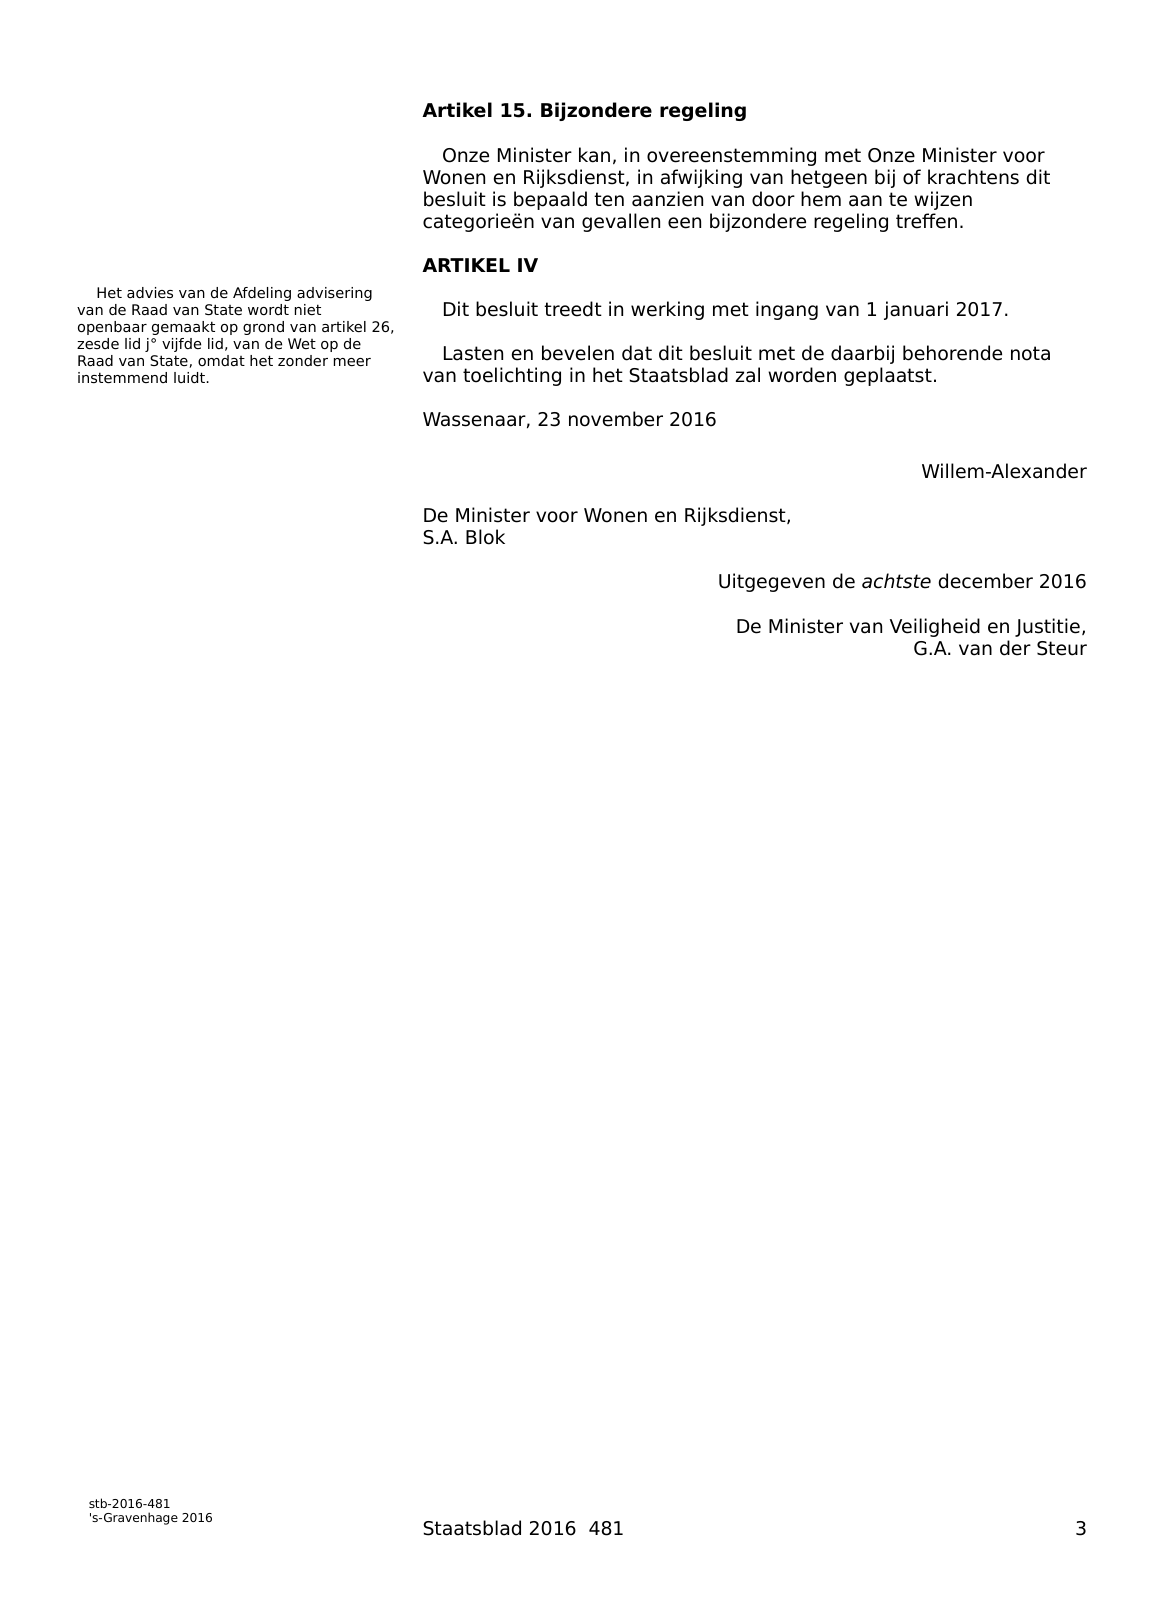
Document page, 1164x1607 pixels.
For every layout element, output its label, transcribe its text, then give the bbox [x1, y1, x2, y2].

subtitle Artikel 15. Bijzondere regeling [422, 100, 1087, 122]
subtitle ARTIKEL IV [422, 255, 1087, 277]
text Willem-Alexander [422, 461, 1087, 483]
text Het advies van de Afdeling advisering van de Raad van State wordt niet openbaar gemaakt op grond van artikel 26, zesde lid j° vijfde lid, van de Wet op de Raad van State, omdat het zonder meer instemmend luidt. [77, 285, 396, 387]
text Wassenaar, 23 november 2016 [422, 409, 1087, 431]
text Dit besluit treedt in werking met ingang van 1 januari 2017. [422, 299, 1087, 321]
text Uitgegeven de achtste december 2016 [422, 571, 1087, 593]
text Onze Minister kan, in overeenstemming met Onze Minister voor Wonen en Rijksdienst, in afwijking van hetgeen bij of krachtens dit besluit is bepaald ten aanzien van door hem aan te wijzen categorieën van gevallen een bijzondere regeling treffen. [422, 144, 1087, 232]
text De Minister van Veiligheid en Justitie, G.A. van der Steur [422, 616, 1087, 659]
text De Minister voor Wonen en Rijksdienst, S.A. Blok [422, 505, 1087, 549]
text 's-Gravenhage 2016 [88, 1511, 323, 1525]
text Lasten en bevelen dat dit besluit met de daarbij behorende nota van toelichting in het Staatsblad zal worden geplaatst. [422, 343, 1087, 387]
text stb-2016-481 [88, 1497, 323, 1511]
